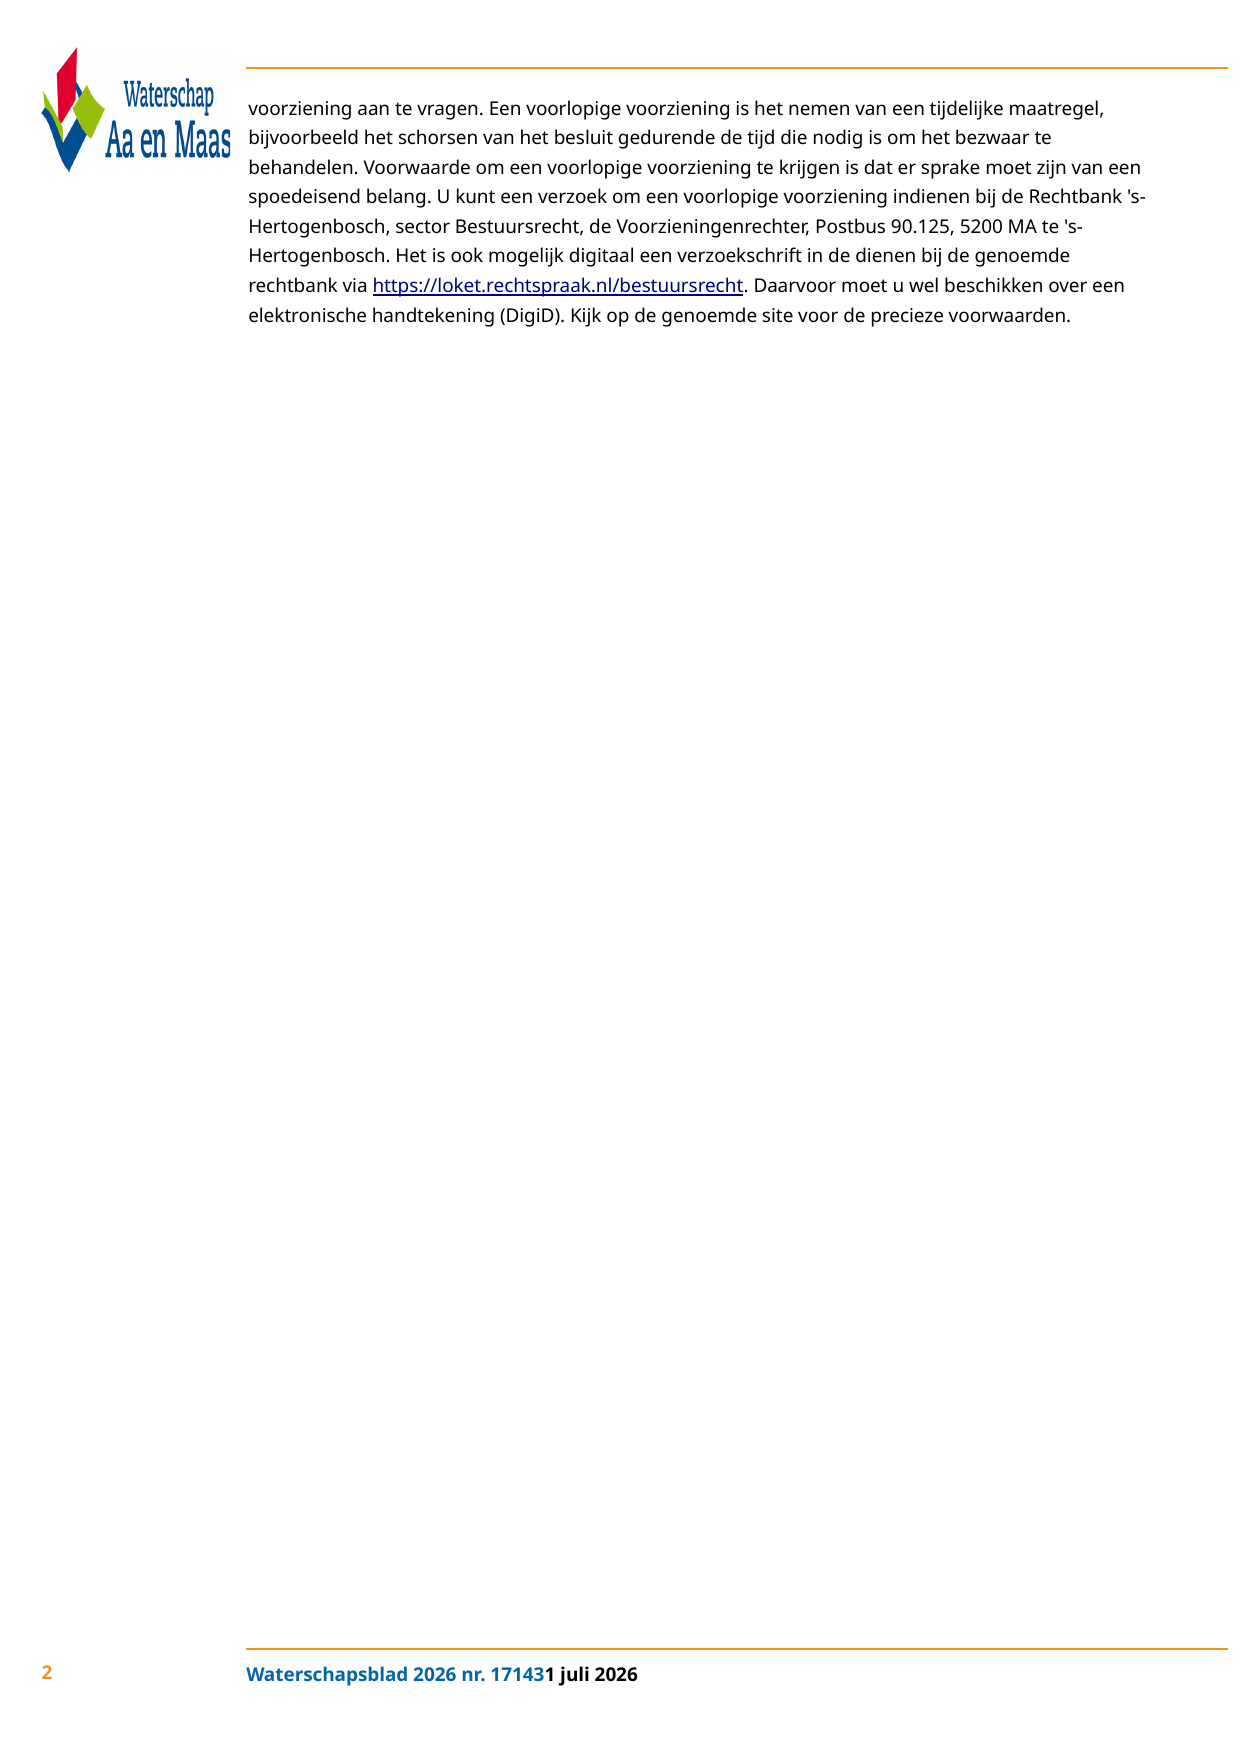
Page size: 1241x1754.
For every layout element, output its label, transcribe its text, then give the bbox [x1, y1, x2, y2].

picture [41, 47, 231, 172]
text voorziening aan te vragen. Een voorlopige voorziening is het nemen van een tijdelijke maatregel, bijvoorbeeld het schorsen van het besluit gedurende de tijd die nodig is om het bezwaar te behandelen. Voorwaarde om een voorlopige voorziening te krijgen is dat er sprake moet zijn van een spoedeisend belang. U kunt een verzoek om een voorlopige voorziening indienen bij de Rechtbank 's-Hertogenbosch, sector Bestuursrecht, de Voorzieningenrechter, Postbus 90.125, 5200 MA te 's-Hertogenbosch. Het is ook mogelijk digitaal een verzoekschrift in de dienen bij de genoemde rechtbank via https://loket.rechtspraak.nl/bestuursrecht. Daarvoor moet u wel beschikken over een elektronische handtekening (DigiD). Kijk op de genoemde site voor de precieze voorwaarden. [248, 95, 1152, 328]
